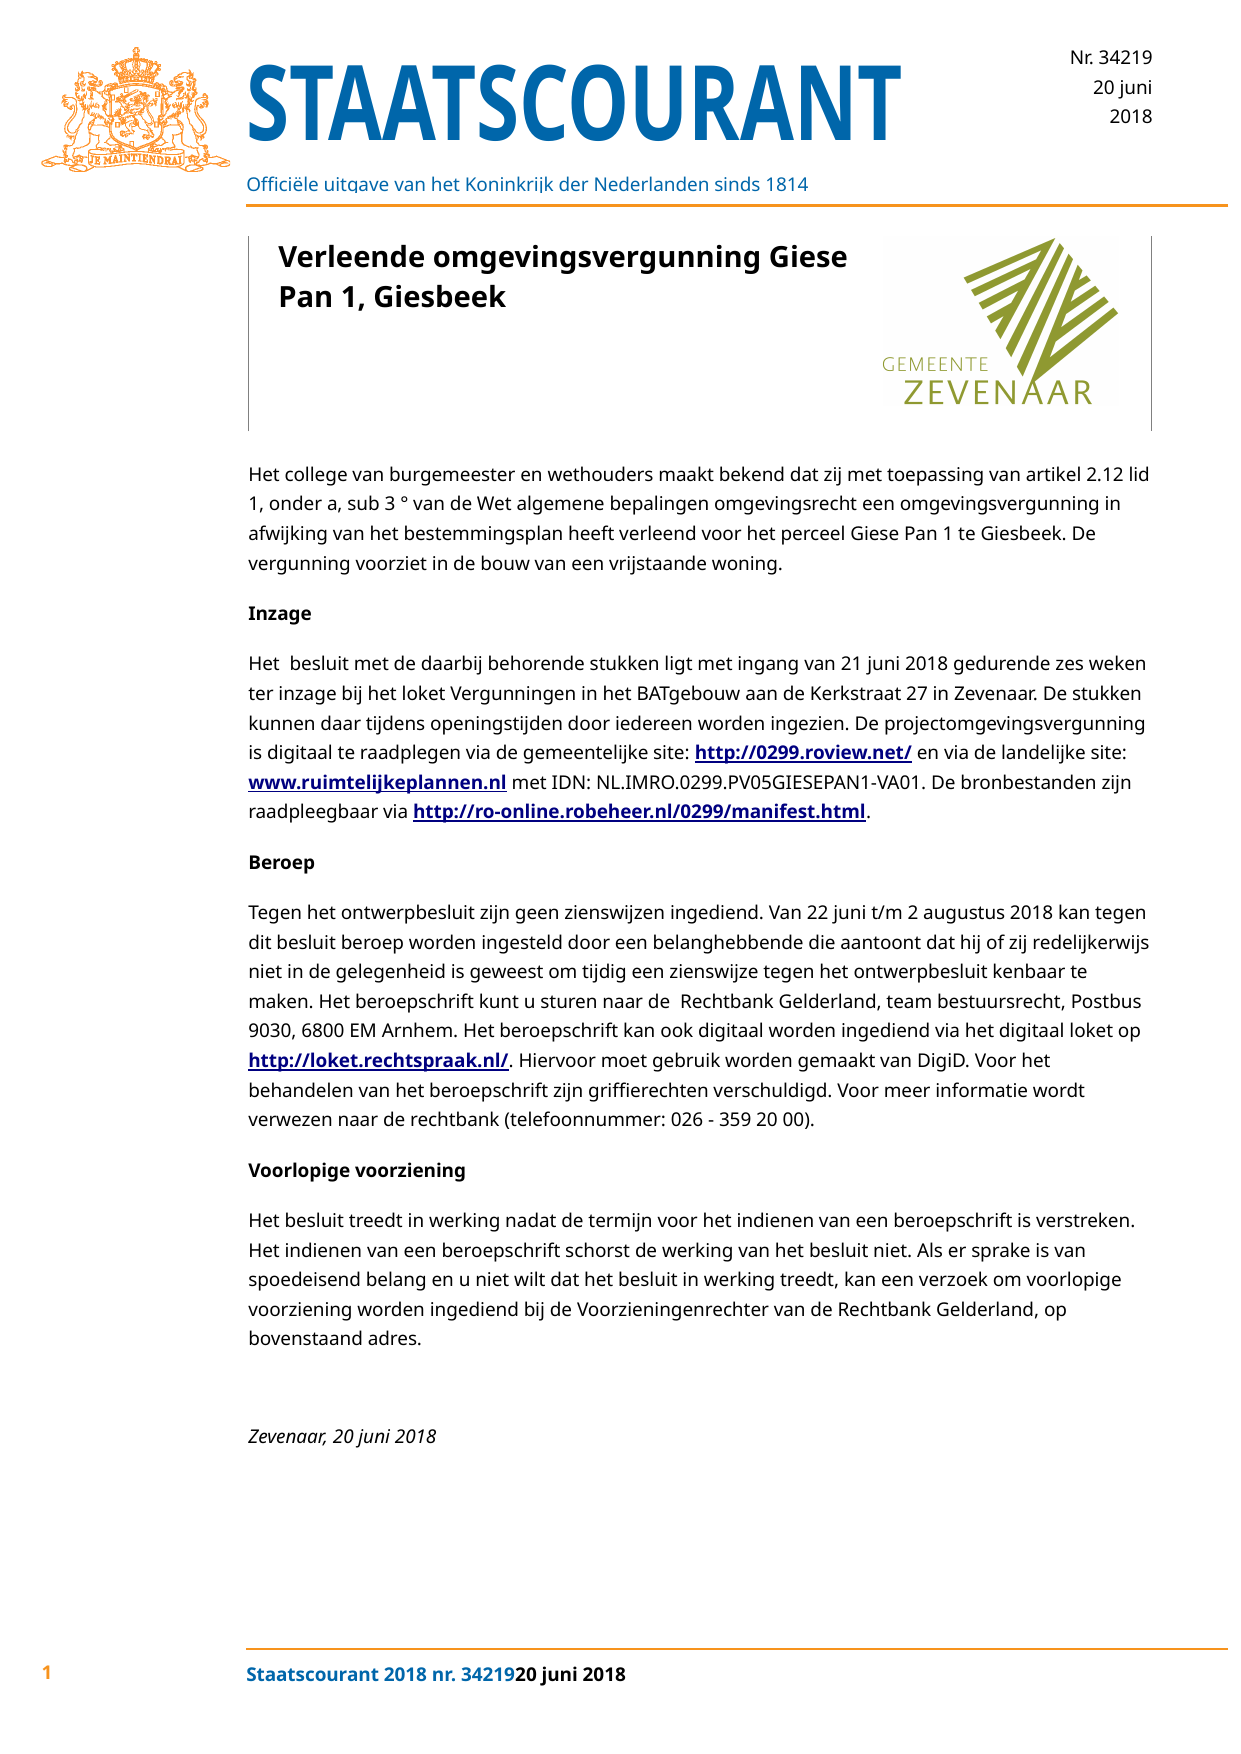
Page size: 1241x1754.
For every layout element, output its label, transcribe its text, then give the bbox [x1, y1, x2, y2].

picture [41, 47, 231, 172]
text Voorlopige voorziening [248, 1157, 1152, 1182]
text Het college van burgemeester en wethouders maakt bekend dat zij met toepassing van artikel 2.12 lid 1, onder a, sub 3 ° van de Wet algemene bepalingen omgevingsrecht een omgevingsvergunning in afwijking van het bestemmingsplan heeft verleend voor het perceel Giese Pan 1 te Giesbeek. De vergunning voorziet in de bouw van een vrijstaande woning. [248, 461, 1152, 575]
table_header [850, 236, 1151, 431]
text Het besluit met de daarbij behorende stukken ligt met ingang van 21 juni 2018 gedurende zes weken ter inzage bij het loket Vergunningen in het BATgebouw aan de Kerkstraat 27 in Zevenaar. De stukken kunnen daar tijdens openingstijden door iedereen worden ingezien. De projectomgevingsvergunning is digitaal te raadplegen via de gemeentelijke site: http://0299.roview.net/ en via de landelijke site: www.ruimtelijkeplannen.nl met IDN: NL.IMRO.0299.PV05GIESEPAN1-VA01. De bronbestanden zijn raadpleegbaar via http://ro-online.robeheer.nl/0299/manifest.html. [248, 651, 1152, 824]
table_header Verleende omgevingsvergunning Giese Pan 1, Giesbeek [249, 236, 850, 431]
text Zevenaar, 20 juni 2018 [248, 1424, 1152, 1449]
text Het besluit treedt in werking nadat de termijn voor het indienen van een beroepschrift is verstreken. Het indienen van een beroepschrift schorst de werking van het besluit niet. Als er sprake is van spoedeisend belang en u niet wilt dat het besluit in werking treedt, kan een verzoek om voorlopige voorziening worden ingediend bij de Voorzieningenrechter van de Rechtbank Gelderland, op bovenstaand adres. [248, 1207, 1152, 1351]
text Tegen het ontwerpbesluit zijn geen zienswijzen ingediend. Van 22 juni t/m 2 augustus 2018 kan tegen dit besluit beroep worden ingesteld door een belanghebbende die aantoont dat hij of zij redelijkerwijs niet in de gelegenheid is geweest om tijdig een zienswijze tegen het ontwerpbesluit kenbaar te maken. Het beroepschrift kunt u sturen naar de Rechtbank Gelderland, team bestuursrecht, Postbus 9030, 6800 EM Arnhem. Het beroepschrift kan ook digitaal worden ingediend via het digitaal loket op http://loket.rechtspraak.nl/. Hiervoor moet gebruik worden gemaakt van DigiD. Voor het behandelen van het beroepschrift zijn griffierechten verschuldigd. Voor meer informatie wordt verwezen naar de rechtbank (telefoonnummer: 026 - 359 20 00). [248, 899, 1152, 1132]
picture [882, 236, 1119, 406]
text Beroep [248, 849, 1152, 874]
text Inzage [248, 600, 1152, 626]
